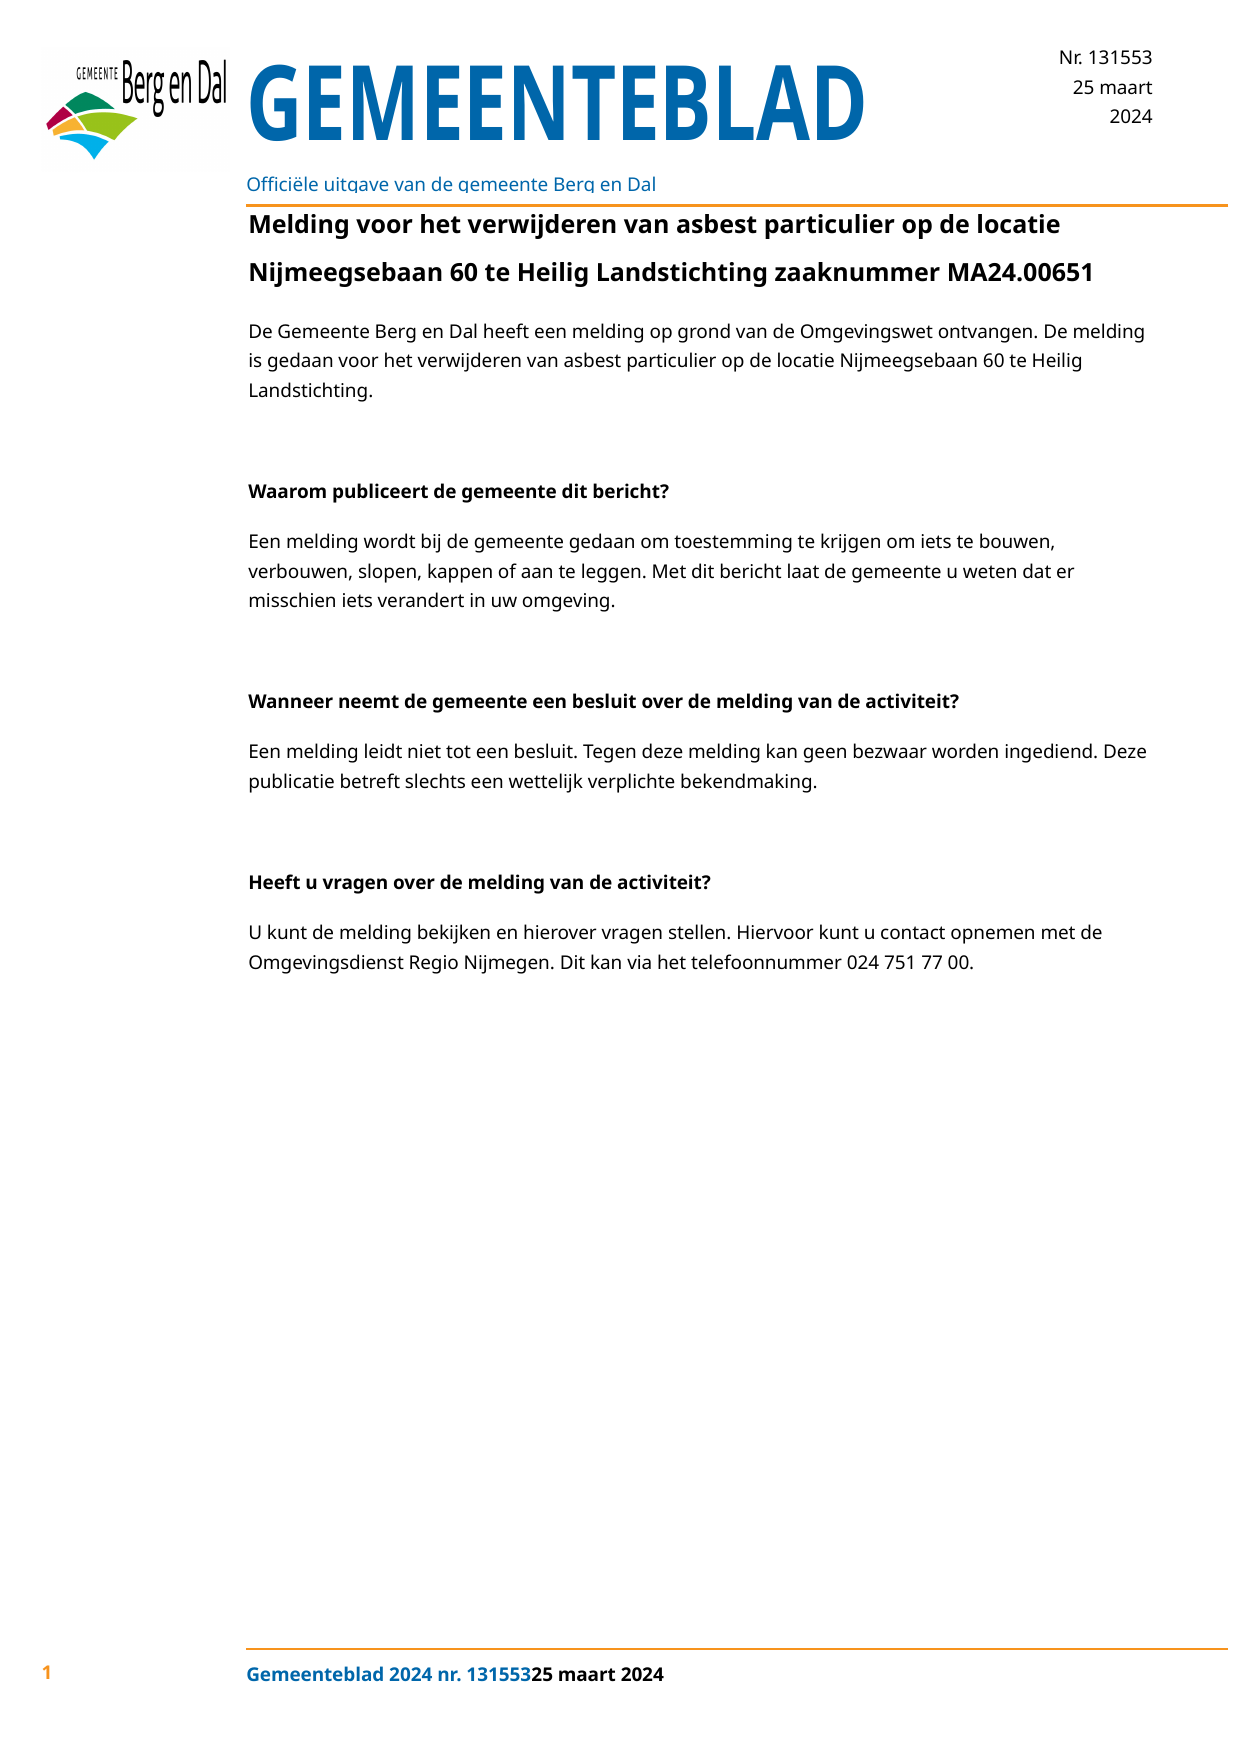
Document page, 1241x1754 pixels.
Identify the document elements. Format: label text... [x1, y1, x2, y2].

text Een melding leidt niet tot een besluit. Tegen deze melding kan geen bezwaar worden ingediend. Deze publicatie betreft slechts een wettelijk verplichte bekendmaking. [248, 739, 1152, 794]
text Melding voor het verwijderen van asbest particulier op de locatie Nijmeegsebaan 60 te Heilig Landstichting zaaknummer MA24.00651 [248, 207, 1152, 288]
text Wanneer neemt de gemeente een besluit over de melding van de activiteit? [248, 688, 1152, 714]
text Een melding wordt bij de gemeente gedaan om toestemming te krijgen om iets te bouwen, verbouwen, slopen, kappen of aan te leggen. Met dit bericht laat de gemeente u weten dat er misschien iets verandert in uw omgeving. [248, 528, 1152, 613]
text U kunt de melding bekijken en hierover vragen stellen. Hiervoor kunt u contact opnemen met de Omgevingsdienst Regio Nijmegen. Dit kan via het telefoonnummer 024 751 77 00. [248, 919, 1152, 975]
picture [41, 47, 231, 172]
text De Gemeente Berg en Dal heeft een melding op grond van de Omgevingswet ontvangen. De melding is gedaan voor het verwijderen van asbest particulier op de locatie Nijmeegsebaan 60 te Heilig Landstichting. [248, 318, 1152, 403]
text Waarom publiceert de gemeente dit bericht? [248, 478, 1152, 504]
text Heeft u vragen over de melding van de activiteit? [248, 869, 1152, 895]
